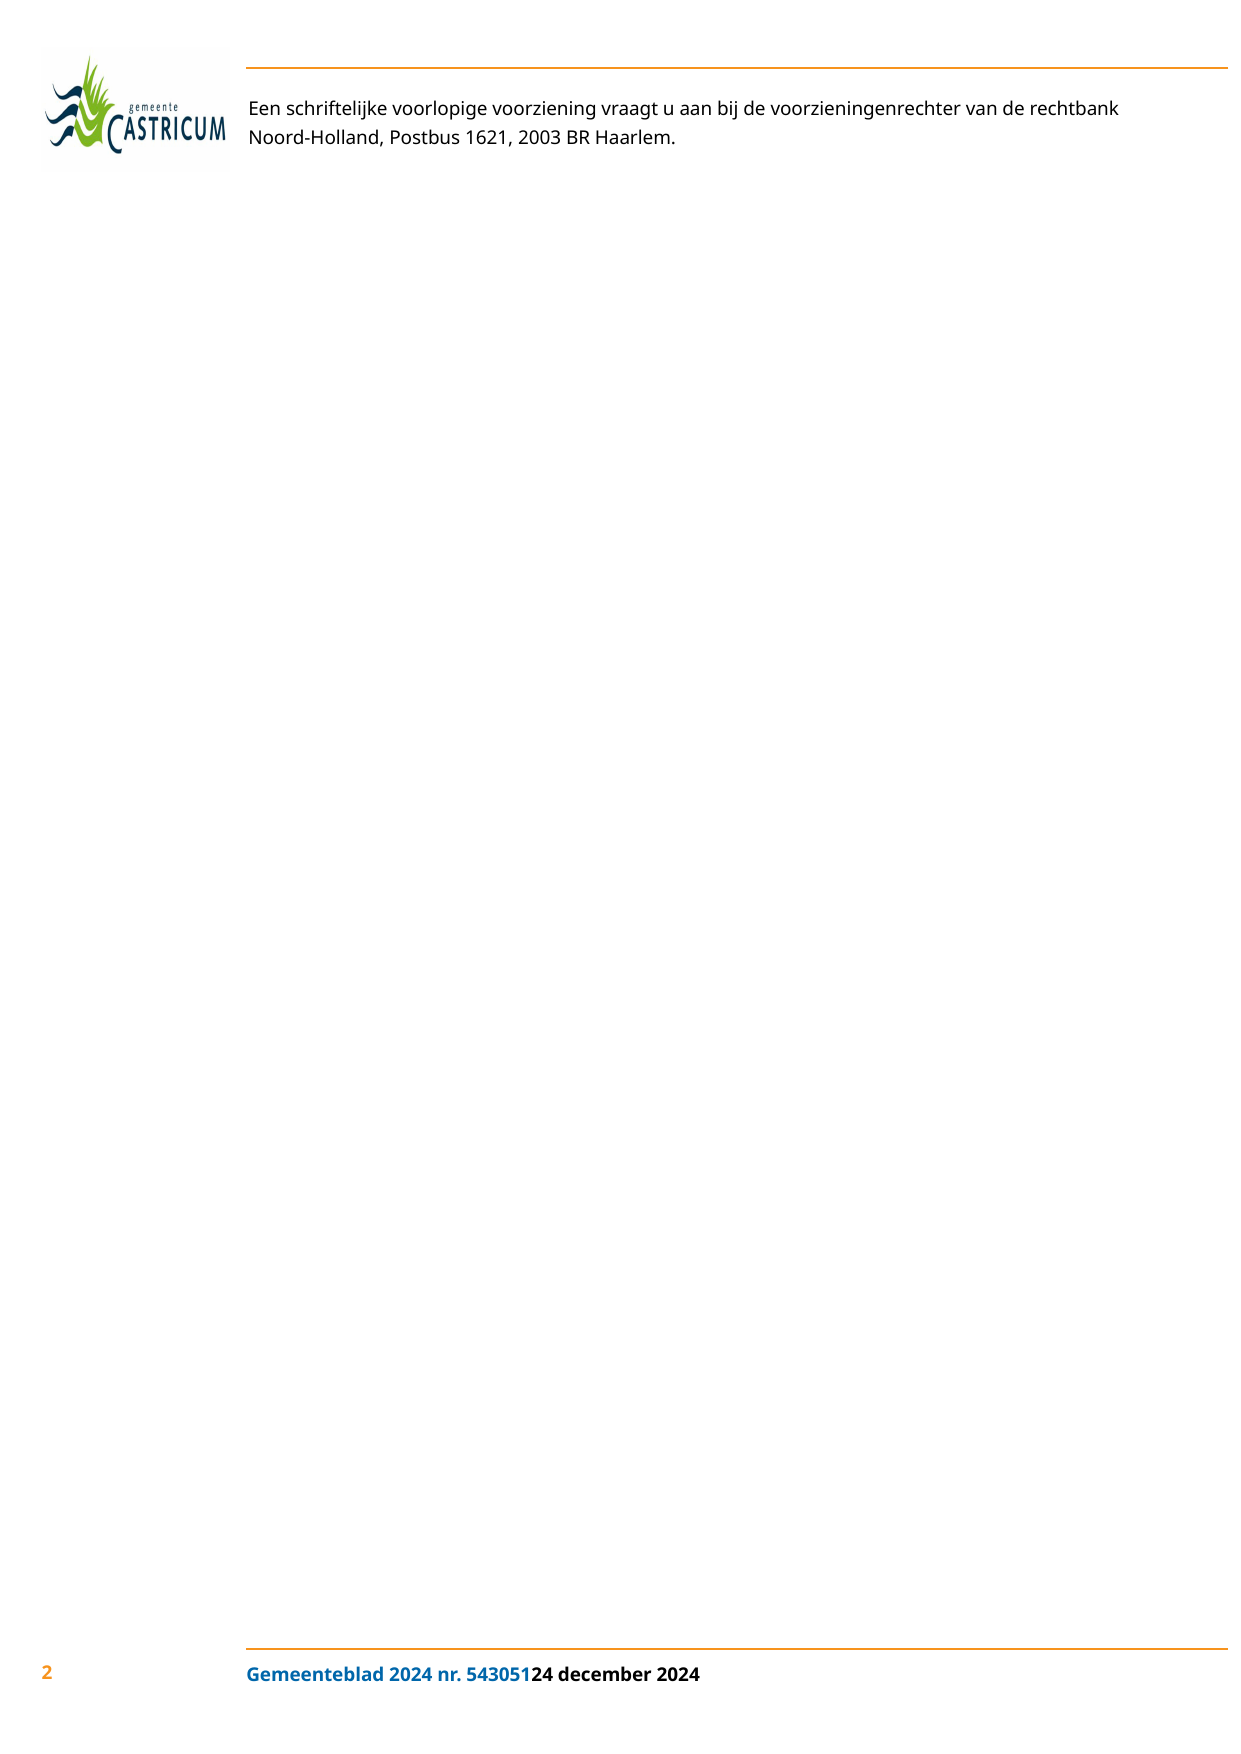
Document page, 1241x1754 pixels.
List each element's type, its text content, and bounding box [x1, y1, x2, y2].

picture [41, 47, 231, 172]
text Een schriftelijke voorlopige voorziening vraagt u aan bij de voorzieningenrechter van de rechtbank Noord-Holland, Postbus 1621, 2003 BR Haarlem. [248, 95, 1152, 150]
